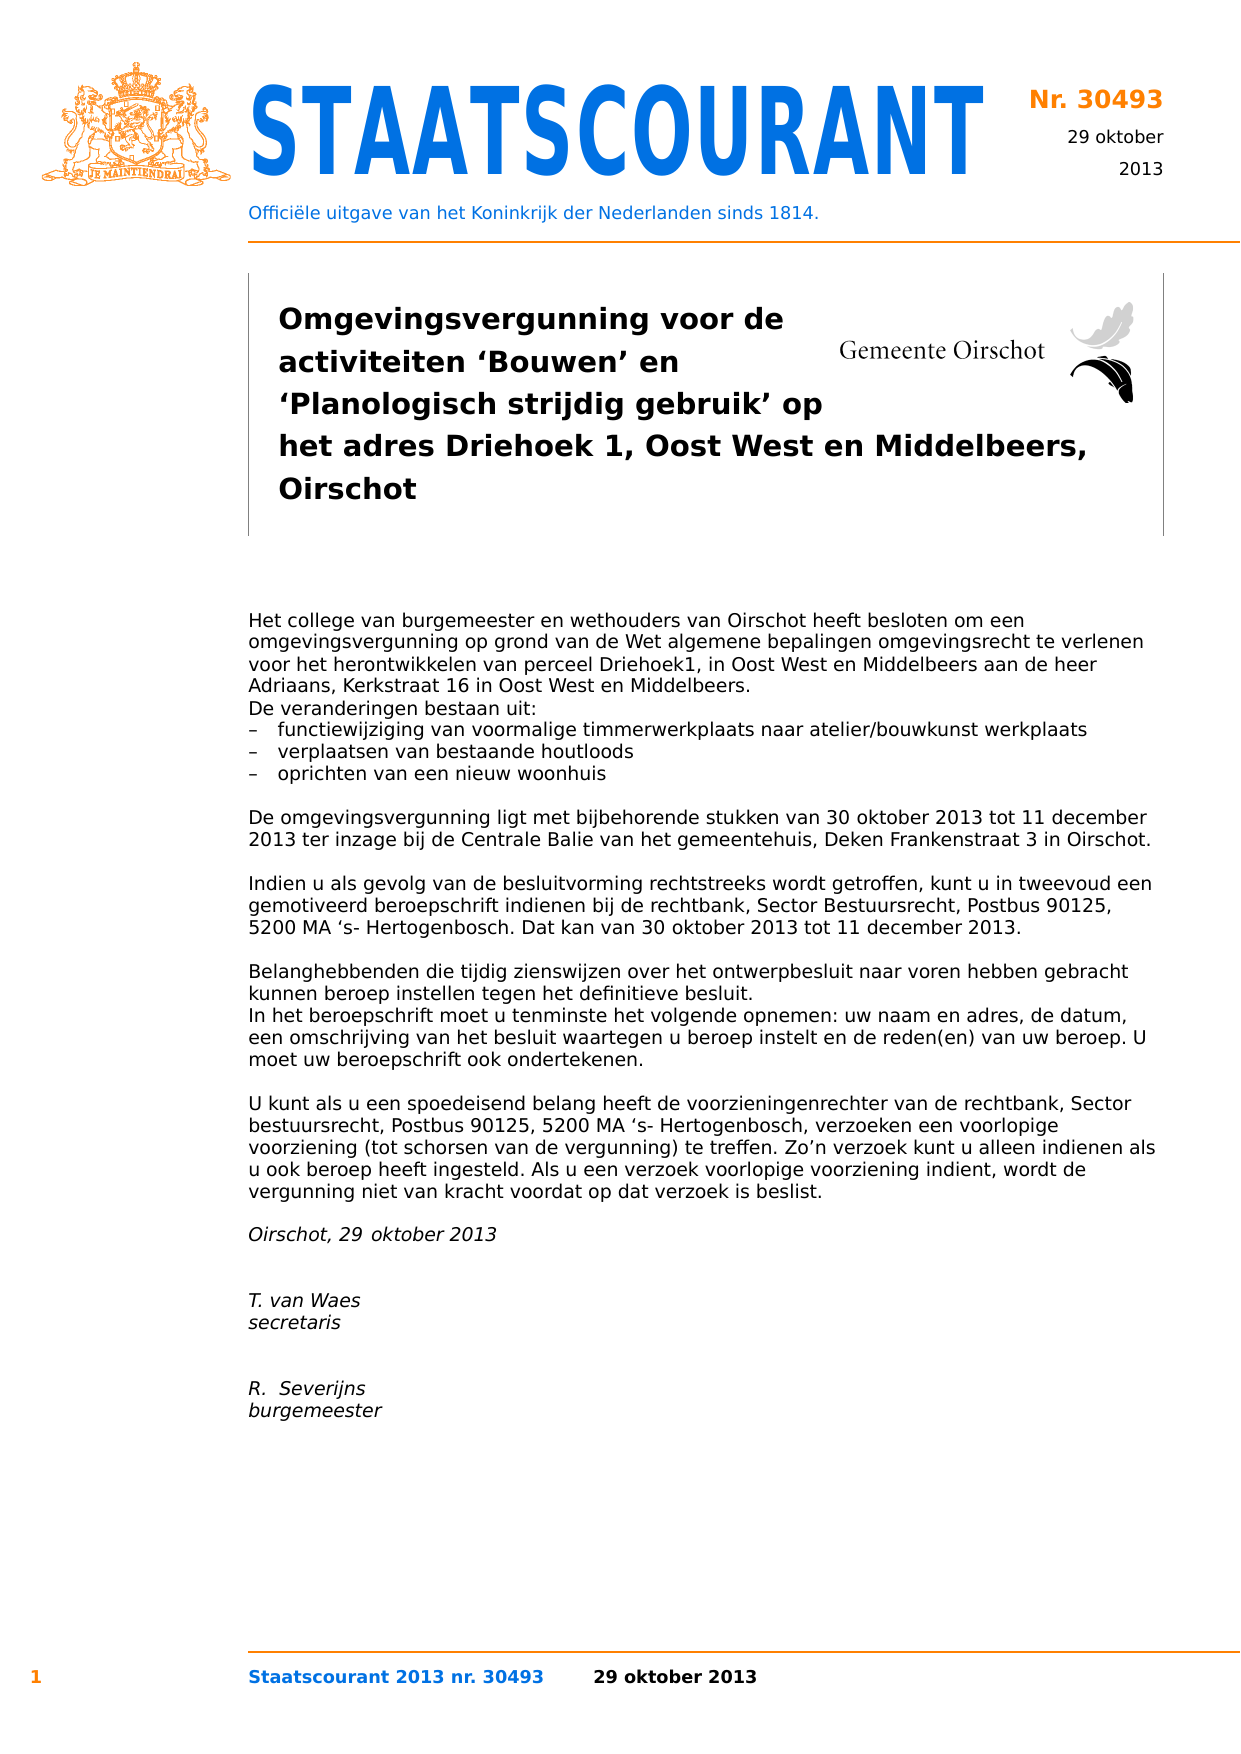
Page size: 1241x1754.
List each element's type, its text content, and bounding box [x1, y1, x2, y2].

text – functiewijziging van voormalige timmerwerkplaats naar atelier/bouwkunst werkplaats [248, 719, 1163, 741]
text Het college van burgemeester en wethouders van Oirschot heeft besloten om een omgevingsvergunning op grond van de Wet algemene bepalingen omgevingsrecht te verlenen voor het herontwikkelen van perceel Driehoek1, in Oost West en Middelbeers aan de heer Adriaans, Kerkstraat 16 in Oost West en Middelbeers. [248, 609, 1163, 697]
text T. van Waes secretaris [248, 1268, 1163, 1334]
table_cell Officiële uitgave van het Koninkrijk der Nederlanden sinds 1814. [248, 203, 1240, 241]
picture [41, 62, 231, 186]
text Belanghebbenden die tijdig zienswijzen over het ontwerpbesluit naar voren hebben gebracht kunnen beroep instellen tegen het definitieve besluit. [248, 961, 1163, 1005]
text Indien u als gevolg van de besluitvorming rechtstreeks wordt getroffen, kunt u in tweevoud een gemotiveerd beroepschrift indienen bij de rechtbank, Sector Bestuursrecht, Postbus 90125, 5200 MA ‘s- Hertogenbosch. Dat kan van 30 oktober 2013 tot 11 december 2013. [248, 873, 1163, 939]
table_header [25, 62, 248, 241]
text In het beroepschrift moet u tenminste het volgende opnemen: uw naam en adres, de datum, een omschrijving van het besluit waartegen u beroep instelt en de reden(en) van uw beroep. U moet uw beroepschrift ook ondertekenen. [248, 1005, 1163, 1071]
picture [838, 302, 1134, 403]
table_cell 29 oktober [998, 121, 1240, 153]
text De omgevingsvergunning ligt met bijbehorende stukken van 30 oktober 2013 tot 11 december 2013 ter inzage bij de Centrale Balie van het gemeentehuis, Deken Frankenstraat 3 in Oirschot. [248, 807, 1163, 851]
table_header Nr. 30493 [998, 62, 1240, 121]
text De veranderingen bestaan uit: [248, 697, 1163, 719]
text – verplaatsen van bestaande houtloods [248, 741, 1163, 763]
subtitle Omgevingsvergunning voor de activiteiten ‘Bouwen’ en ‘Planologisch strijdig gebruik’ op het adres Driehoek 1, Oost West en Middelbeers, Oirschot [249, 273, 1163, 536]
table_header STAATSCOURANT [248, 62, 998, 203]
text R. Severijns burgemeester [248, 1356, 1163, 1422]
text U kunt als u een spoedeisend belang heeft de voorzieningenrechter van de rechtbank, Sector bestuursrecht, Postbus 90125, 5200 MA ‘s- Hertogenbosch, verzoeken een voorlopige voorziening (tot schorsen van de vergunning) te treffen. Zo’n verzoek kunt u alleen indienen als u ook beroep heeft ingesteld. Als u een verzoek voorlopige voorziening indient, wordt de vergunning niet van kracht voordat op dat verzoek is beslist. [248, 1093, 1163, 1202]
table_cell 2013 [998, 153, 1240, 203]
text – oprichten van een nieuw woonhuis [248, 763, 1163, 785]
text Oirschot, 29 oktober 2013 [248, 1224, 1163, 1246]
